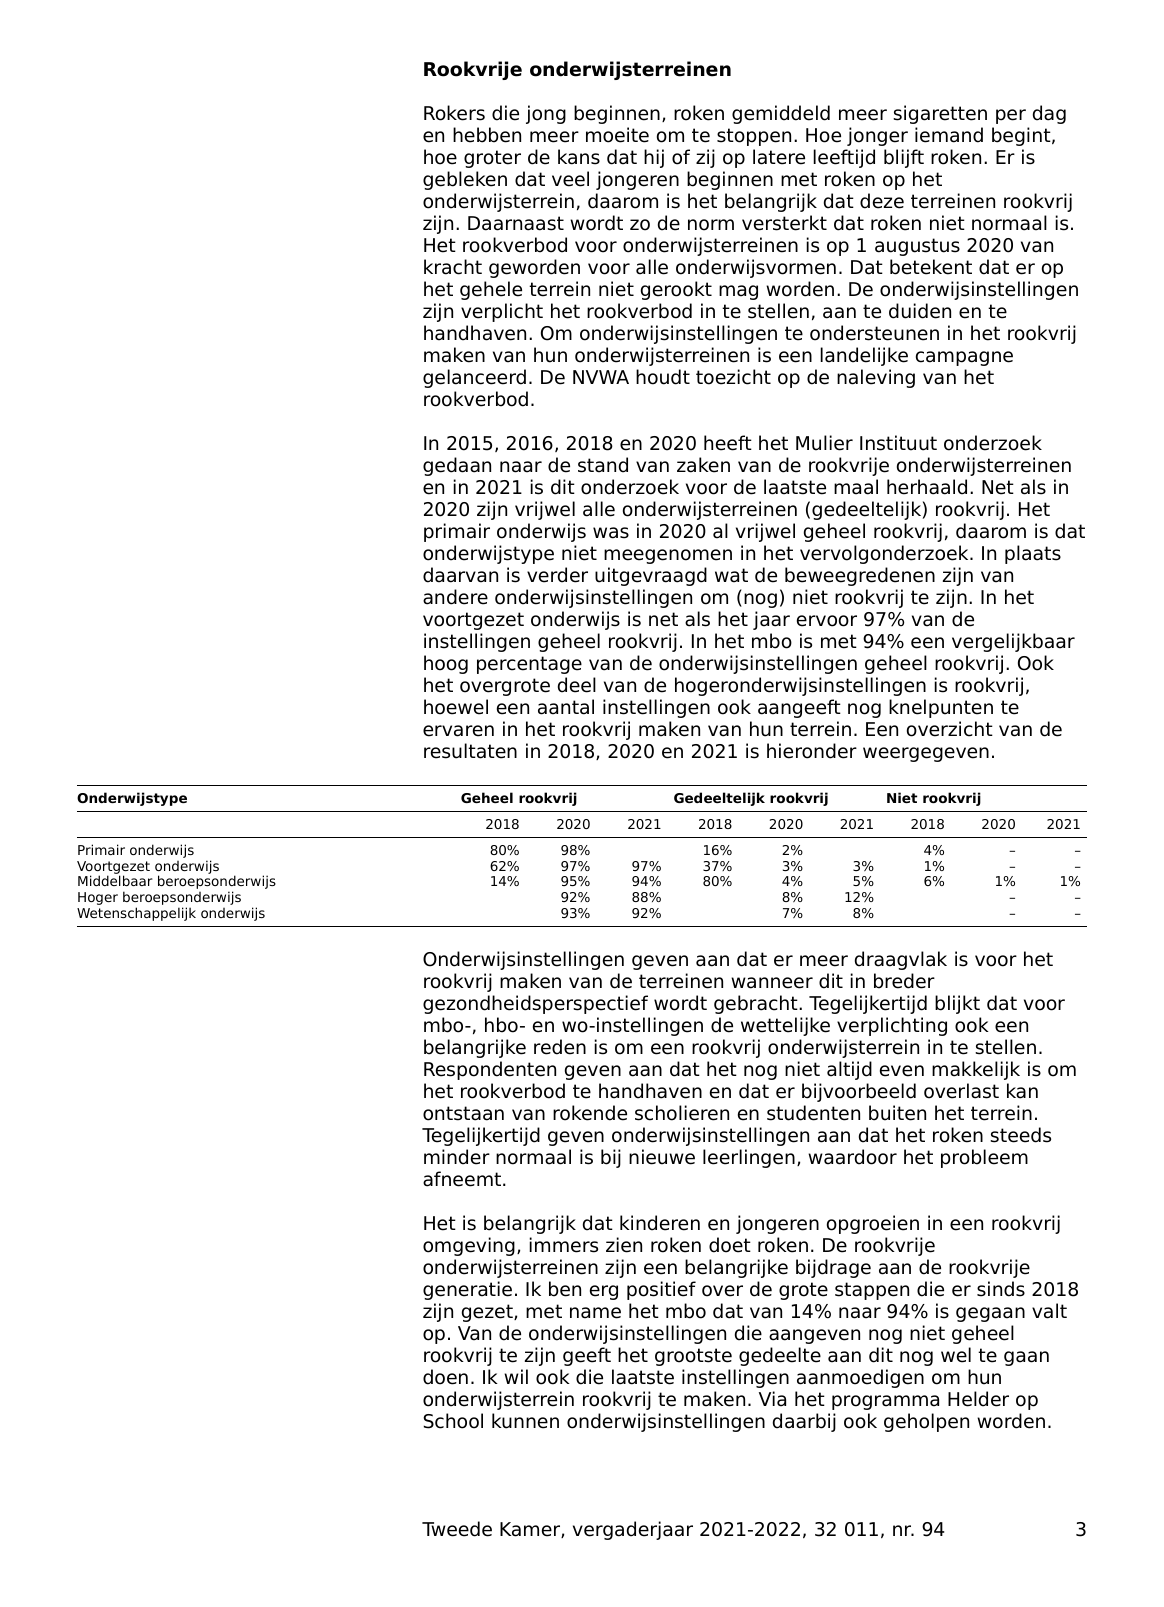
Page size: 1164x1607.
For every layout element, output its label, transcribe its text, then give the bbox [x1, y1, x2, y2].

table_cell 2% [738, 838, 809, 858]
text Rokers die jong beginnen, roken gemiddeld meer sigaretten per dag en hebben meer moeite om te stoppen. Hoe jonger iemand begint, hoe groter de kans dat hij of zij op latere leeftijd blijft roken. Er is gebleken dat veel jongeren beginnen met roken op het onderwijsterrein, daarom is het belangrijk dat deze terreinen rookvrij zijn. Daarnaast wordt zo de norm versterkt dat roken niet normaal is. Het rookverbod voor onderwijsterreinen is op 1 augustus 2020 van kracht geworden voor alle onderwijsvormen. Dat betekent dat er op het gehele terrein niet gerookt mag worden. De onderwijsinstellingen zijn verplicht het rookverbod in te stellen, aan te duiden en te handhaven. Om onderwijsinstellingen te ondersteunen in het rookvrij maken van hun onderwijsterreinen is een landelijke campagne gelanceerd. De NVWA houdt toezicht op de naleving van het rookverbod. [422, 103, 1087, 411]
table_cell 1% [951, 874, 1022, 890]
table_cell – [1022, 906, 1087, 926]
table_cell 92% [596, 906, 667, 926]
table_cell 97% [526, 859, 596, 874]
table_cell 62% [455, 859, 526, 874]
table_cell – [1022, 838, 1087, 858]
table_cell [809, 838, 880, 858]
table_cell – [951, 890, 1022, 906]
text Het is belangrijk dat kinderen en jongeren opgroeien in een rookvrij omgeving, immers zien roken doet roken. De rookvrije onderwijsterreinen zijn een belangrijke bijdrage aan de rookvrije generatie. Ik ben erg positief over de grote stappen die er sinds 2018 zijn gezet, met name het mbo dat van 14% naar 94% is gegaan valt op. Van de onderwijsinstellingen die aangeven nog niet geheel rookvrij te zijn geeft het grootste gedeelte aan dit nog wel te gaan doen. Ik wil ook die laatste instellingen aanmoedigen om hun onderwijsterrein rookvrij te maken. Via het programma Helder op School kunnen onderwijsinstellingen daarbij ook geholpen worden. [422, 1213, 1087, 1433]
table_cell 2021 [1022, 812, 1087, 837]
table_cell 4% [738, 874, 809, 890]
table_cell 94% [596, 874, 667, 890]
table_header Onderwijstype [77, 786, 455, 811]
table_cell 37% [667, 859, 738, 874]
table_cell 3% [738, 859, 809, 874]
table_cell Hoger beroepsonderwijs [77, 890, 455, 906]
table_cell 80% [667, 874, 738, 890]
text In 2015, 2016, 2018 en 2020 heeft het Mulier Instituut onderzoek gedaan naar de stand van zaken van de rookvrije onderwijsterreinen en in 2021 is dit onderzoek voor de laatste maal herhaald. Net als in 2020 zijn vrijwel alle onderwijsterreinen (gedeeltelijk) rookvrij. Het primair onderwijs was in 2020 al vrijwel geheel rookvrij, daarom is dat onderwijstype niet meegenomen in het vervolgonderzoek. In plaats daarvan is verder uitgevraagd wat de beweegredenen zijn van andere onderwijsinstellingen om (nog) niet rookvrij te zijn. In het voortgezet onderwijs is net als het jaar ervoor 97% van de instellingen geheel rookvrij. In het mbo is met 94% een vergelijkbaar hoog percentage van de onderwijsinstellingen geheel rookvrij. Ook het overgrote deel van de hogeronderwijsinstellingen is rookvrij, hoewel een aantal instellingen ook aangeeft nog knelpunten te ervaren in het rookvrij maken van hun terrein. Een overzicht van de resultaten in 2018, 2020 en 2021 is hieronder weergegeven. [422, 433, 1087, 763]
table_cell 88% [596, 890, 667, 906]
table_cell [880, 906, 951, 926]
table_cell [455, 906, 526, 926]
table_cell 2018 [455, 812, 526, 837]
table_cell 97% [596, 859, 667, 874]
table_cell 80% [455, 838, 526, 858]
table_cell 93% [526, 906, 596, 926]
table_cell – [1022, 859, 1087, 874]
table_cell 6% [880, 874, 951, 890]
table_cell 92% [526, 890, 596, 906]
table_cell 1% [880, 859, 951, 874]
table_cell – [1022, 890, 1087, 906]
table_cell [880, 890, 951, 906]
table_cell Primair onderwijs [77, 838, 455, 858]
table_cell 14% [455, 874, 526, 890]
table_cell 8% [738, 890, 809, 906]
table_header Gedeeltelijk rookvrij [667, 786, 880, 811]
table_cell – [951, 859, 1022, 874]
table_cell [77, 812, 455, 837]
table_cell 8% [809, 906, 880, 926]
subtitle Rookvrije onderwijsterreinen [422, 59, 1087, 81]
table_cell [596, 838, 667, 858]
table_cell 2021 [809, 812, 880, 837]
table_cell [455, 890, 526, 906]
text Onderwijsinstellingen geven aan dat er meer draagvlak is voor het rookvrij maken van de terreinen wanneer dit in breder gezondheidsperspectief wordt gebracht. Tegelijkertijd blijkt dat voor mbo-, hbo- en wo-instellingen de wettelijke verplichting ook een belangrijke reden is om een rookvrij onderwijsterrein in te stellen. Respondenten geven aan dat het nog niet altijd even makkelijk is om het rookverbod te handhaven en dat er bijvoorbeeld overlast kan ontstaan van rokende scholieren en studenten buiten het terrein. Tegelijkertijd geven onderwijsinstellingen aan dat het roken steeds minder normaal is bij nieuwe leerlingen, waardoor het probleem afneemt. [422, 949, 1087, 1191]
table_cell 2021 [596, 812, 667, 837]
table_cell Middelbaar beroepsonderwijs [77, 874, 455, 890]
table_cell 5% [809, 874, 880, 890]
table_cell 2020 [738, 812, 809, 837]
table_cell 2020 [951, 812, 1022, 837]
table_cell [667, 890, 738, 906]
table_cell – [951, 838, 1022, 858]
table_cell Voortgezet onderwijs [77, 859, 455, 874]
table_cell 98% [526, 838, 596, 858]
table_cell 2018 [880, 812, 951, 837]
table_cell 1% [1022, 874, 1087, 890]
table_header Niet rookvrij [880, 786, 1087, 811]
table_header Geheel rookvrij [455, 786, 667, 811]
table_cell Wetenschappelijk onderwijs [77, 906, 455, 926]
table_cell 7% [738, 906, 809, 926]
table_cell 4% [880, 838, 951, 858]
table_cell [667, 906, 738, 926]
table_cell 12% [809, 890, 880, 906]
table_cell 2020 [526, 812, 596, 837]
table_cell – [951, 906, 1022, 926]
table_cell 16% [667, 838, 738, 858]
table_cell 2018 [667, 812, 738, 837]
table_cell 95% [526, 874, 596, 890]
table_cell 3% [809, 859, 880, 874]
